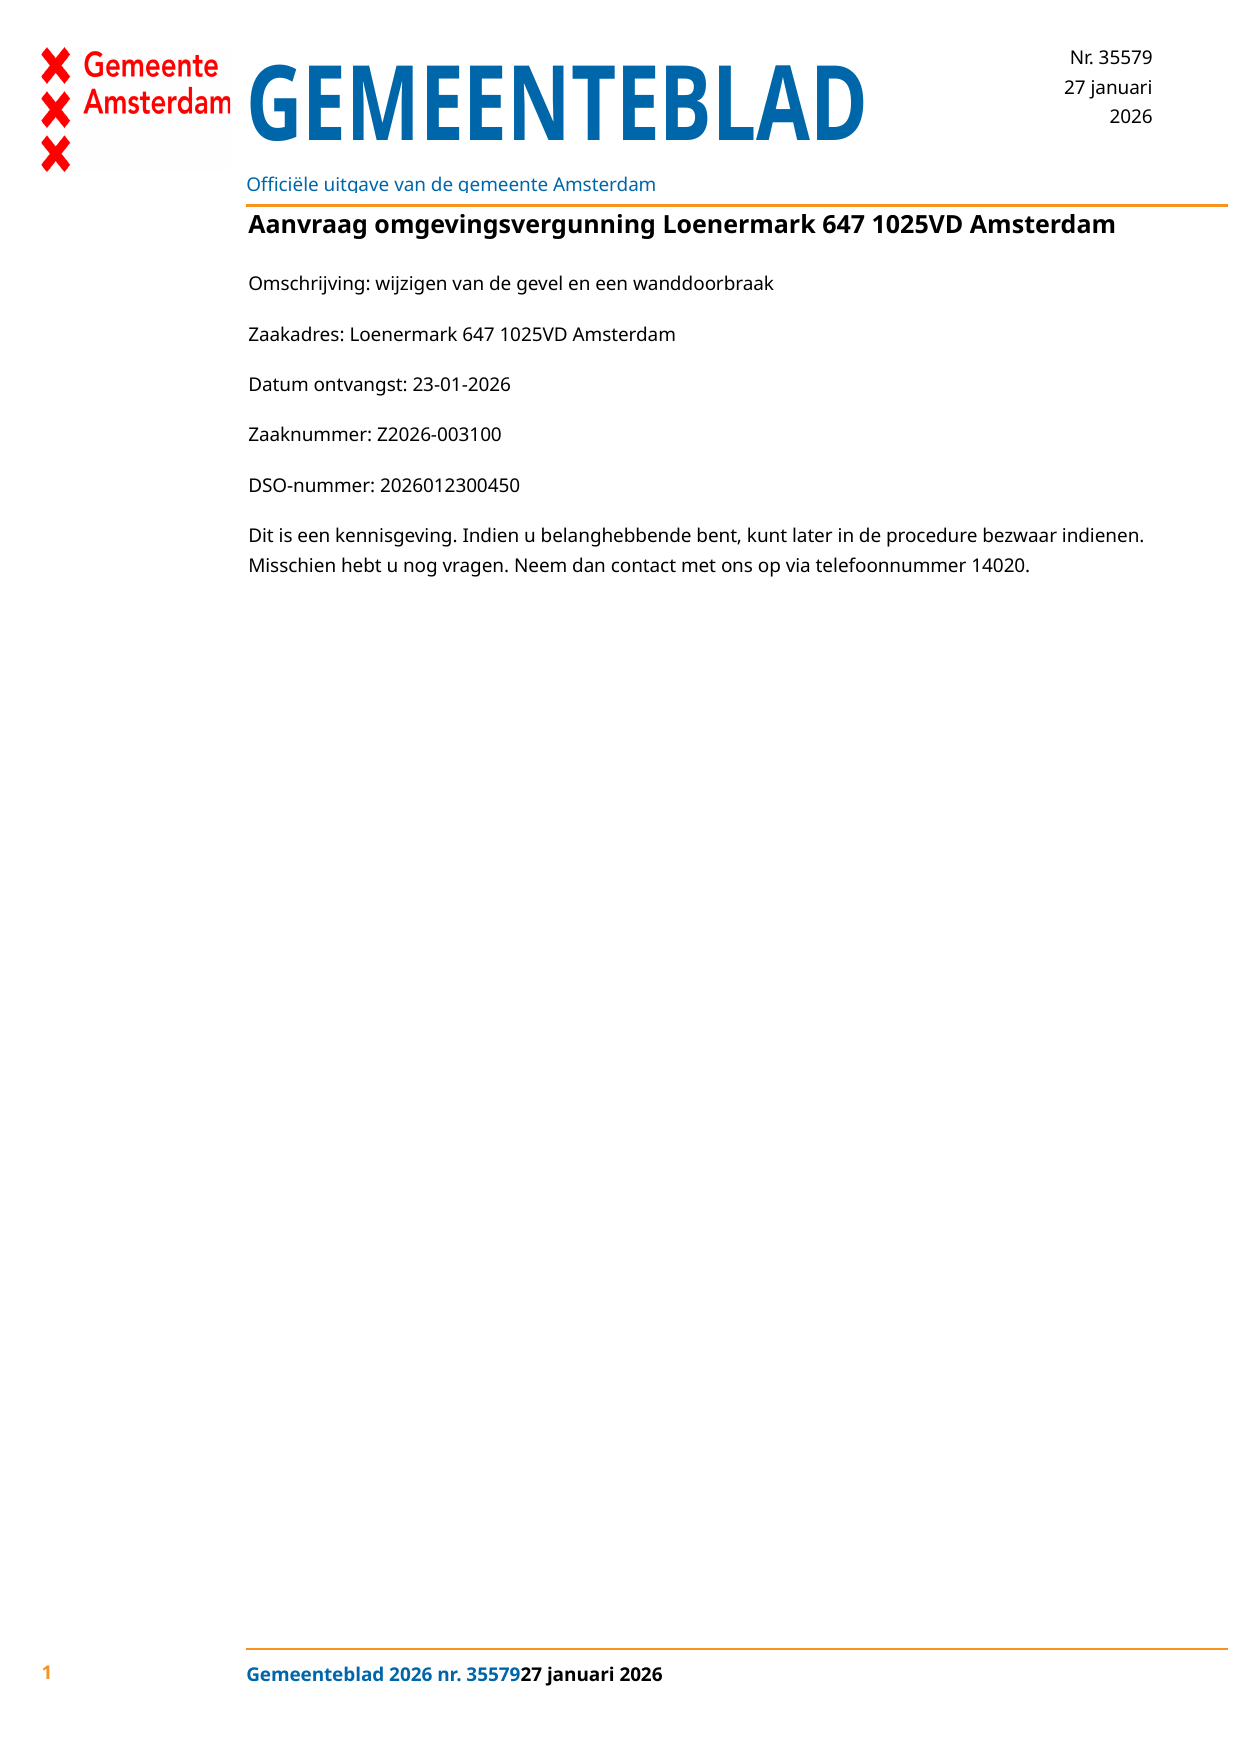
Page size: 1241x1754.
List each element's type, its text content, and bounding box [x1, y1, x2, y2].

text Zaaknummer: Z2026-003100 [248, 422, 1152, 447]
text Omschrijving: wijzigen van de gevel en een wanddoorbraak [248, 270, 1152, 296]
text DSO-nummer: 2026012300450 [248, 472, 1152, 498]
text Dit is een kennisgeving. Indien u belanghebbende bent, kunt later in de procedure bezwaar indienen. Misschien hebt u nog vragen. Neem dan contact met ons op via telefoonnummer 14020. [248, 522, 1152, 578]
text Zaakadres: Loenermark 647 1025VD Amsterdam [248, 321, 1152, 346]
text Aanvraag omgevingsvergunning Loenermark 647 1025VD Amsterdam [248, 207, 1152, 241]
picture [41, 47, 231, 172]
text Datum ontvangst: 23-01-2026 [248, 371, 1152, 397]
